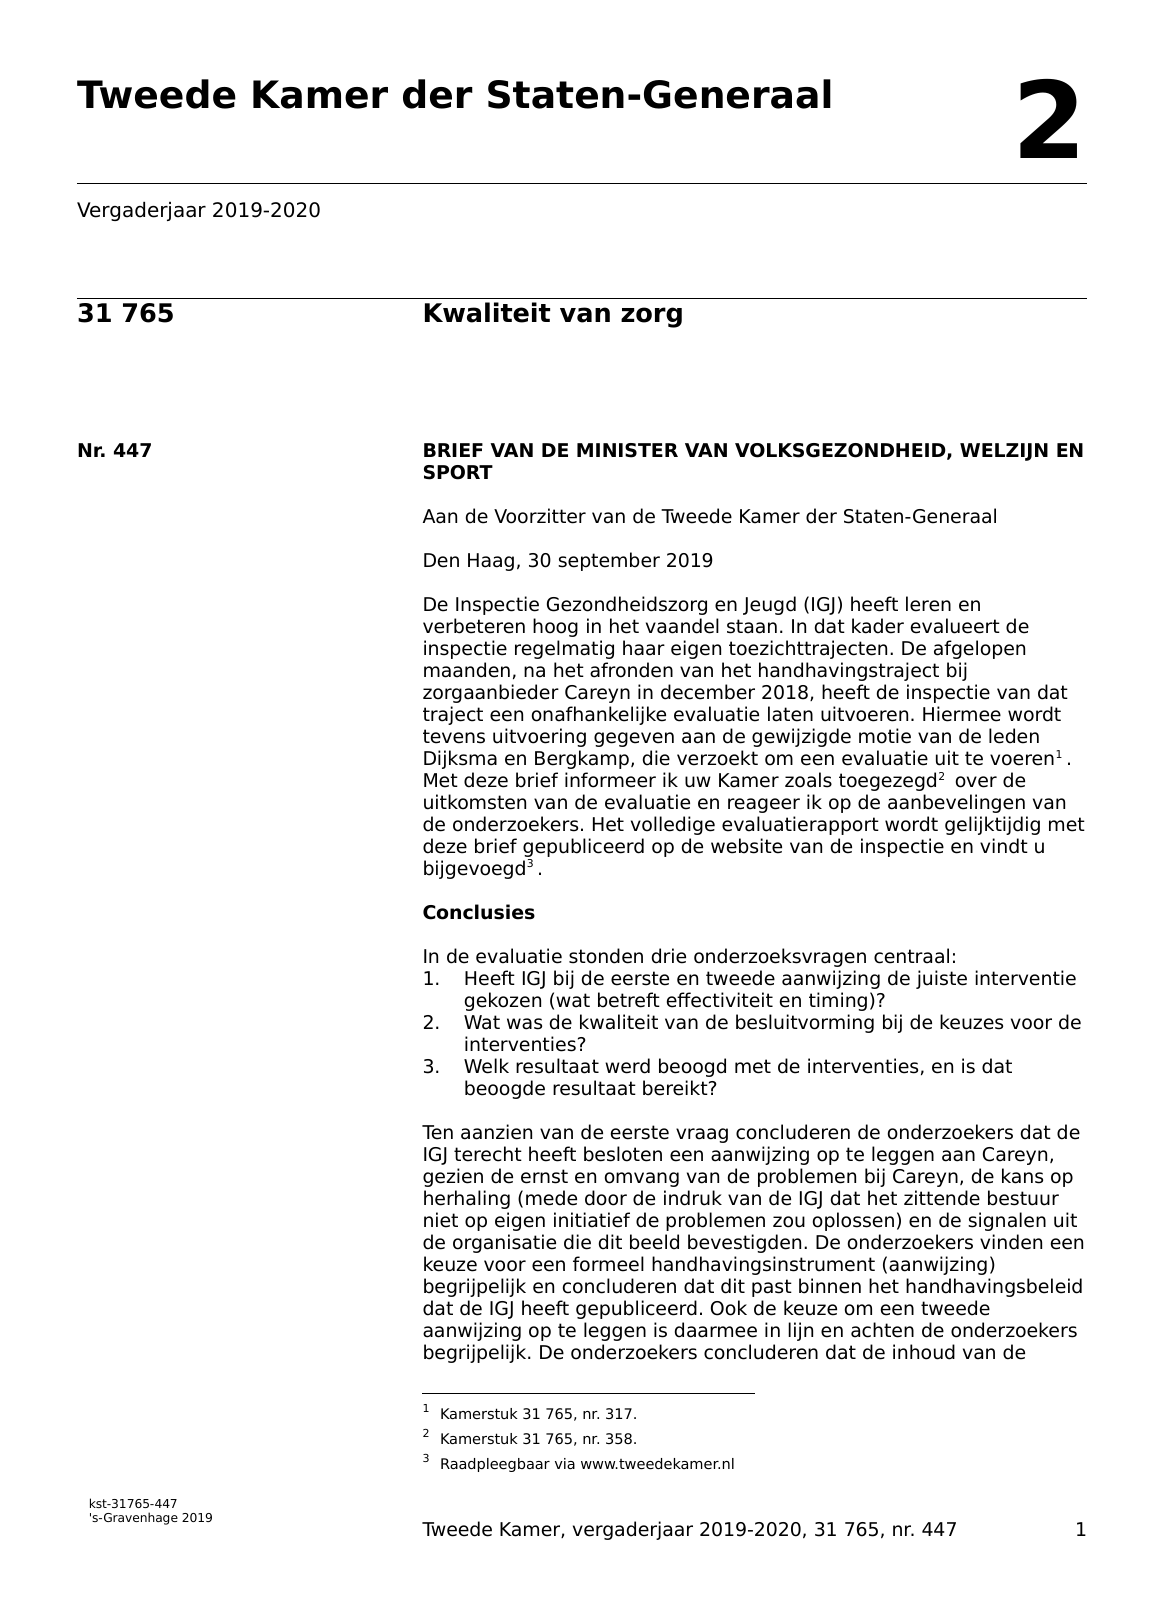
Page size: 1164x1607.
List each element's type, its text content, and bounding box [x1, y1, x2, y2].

text Raadpleegbaar via www.tweedekamer.nl [422, 1452, 1087, 1474]
text In de evaluatie stonden drie onderzoeksvragen centraal: [422, 946, 1087, 968]
subtitle Nr. 447 BRIEF VAN DE MINISTER VAN VOLKSGEZONDHEID, WELZIJN EN SPORT [77, 440, 1087, 484]
text Ten aanzien van de eerste vraag concluderen de onderzoekers dat de IGJ terecht heeft besloten een aanwijzing op te leggen aan Careyn, gezien de ernst en omvang van de problemen bij Careyn, de kans op herhaling (mede door de indruk van de IGJ dat het zittende bestuur niet op eigen initiatief de problemen zou oplossen) en de signalen uit de organisatie die dit beeld bevestigden. De onderzoekers vinden een keuze voor een formeel handhavingsinstrument (aanwijzing) begrijpelijk en concluderen dat dit past binnen het handhavingsbeleid dat de IGJ heeft gepubliceerd. Ook de keuze om een tweede aanwijzing op te leggen is daarmee in lijn en achten de onderzoekers begrijpelijk. De onderzoekers concluderen dat de inhoud van de [422, 1122, 1087, 1364]
table_header 2 [886, 59, 1087, 183]
text Den Haag, 30 september 2019 [422, 550, 1087, 572]
text 1. Heeft IGJ bij de eerste en tweede aanwijzing de juiste interventie gekozen (wat betreft effectiviteit en timing)? [422, 968, 1087, 1012]
text 3. Welk resultaat werd beoogd met de interventies, en is dat beoogde resultaat bereikt? [422, 1056, 1087, 1100]
subtitle 31 765 Kwaliteit van zorg [77, 299, 1087, 329]
text 2. Wat was de kwaliteit van de besluitvorming bij de keuzes voor de interventies? [422, 1012, 1087, 1056]
text Aan de Voorzitter van de Tweede Kamer der Staten-Generaal [422, 506, 1087, 528]
text De Inspectie Gezondheidszorg en Jeugd (IGJ) heeft leren en verbeteren hoog in het vaandel staan. In dat kader evalueert de inspectie regelmatig haar eigen toezichttrajecten. De afgelopen maanden, na het afronden van het handhavingstraject bij zorgaanbieder Careyn in december 2018, heeft de inspectie van dat traject een onafhankelijke evaluatie laten uitvoeren. Hiermee wordt tevens uitvoering gegeven aan de gewijzigde motie van de leden Dijksma en Bergkamp, die verzoekt om een evaluatie uit te voeren. Met deze brief informeer ik uw Kamer zoals toegezegd over de uitkomsten van de evaluatie en reageer ik op de aanbevelingen van de onderzoekers. Het volledige evaluatierapport wordt gelijktijdig met deze brief gepubliceerd op de website van de inspectie en vindt u bijgevoegd. [422, 594, 1087, 880]
text kst-31765-447 [88, 1497, 323, 1511]
text 's-Gravenhage 2019 [88, 1511, 323, 1525]
text Kamerstuk 31 765, nr. 358. [422, 1427, 1087, 1449]
text Kamerstuk 31 765, nr. 317. [422, 1402, 1087, 1424]
table_header Tweede Kamer der Staten-Generaal [77, 59, 886, 183]
subtitle Conclusies [422, 902, 1087, 924]
table_cell Vergaderjaar 2019-2020 [77, 184, 1087, 298]
